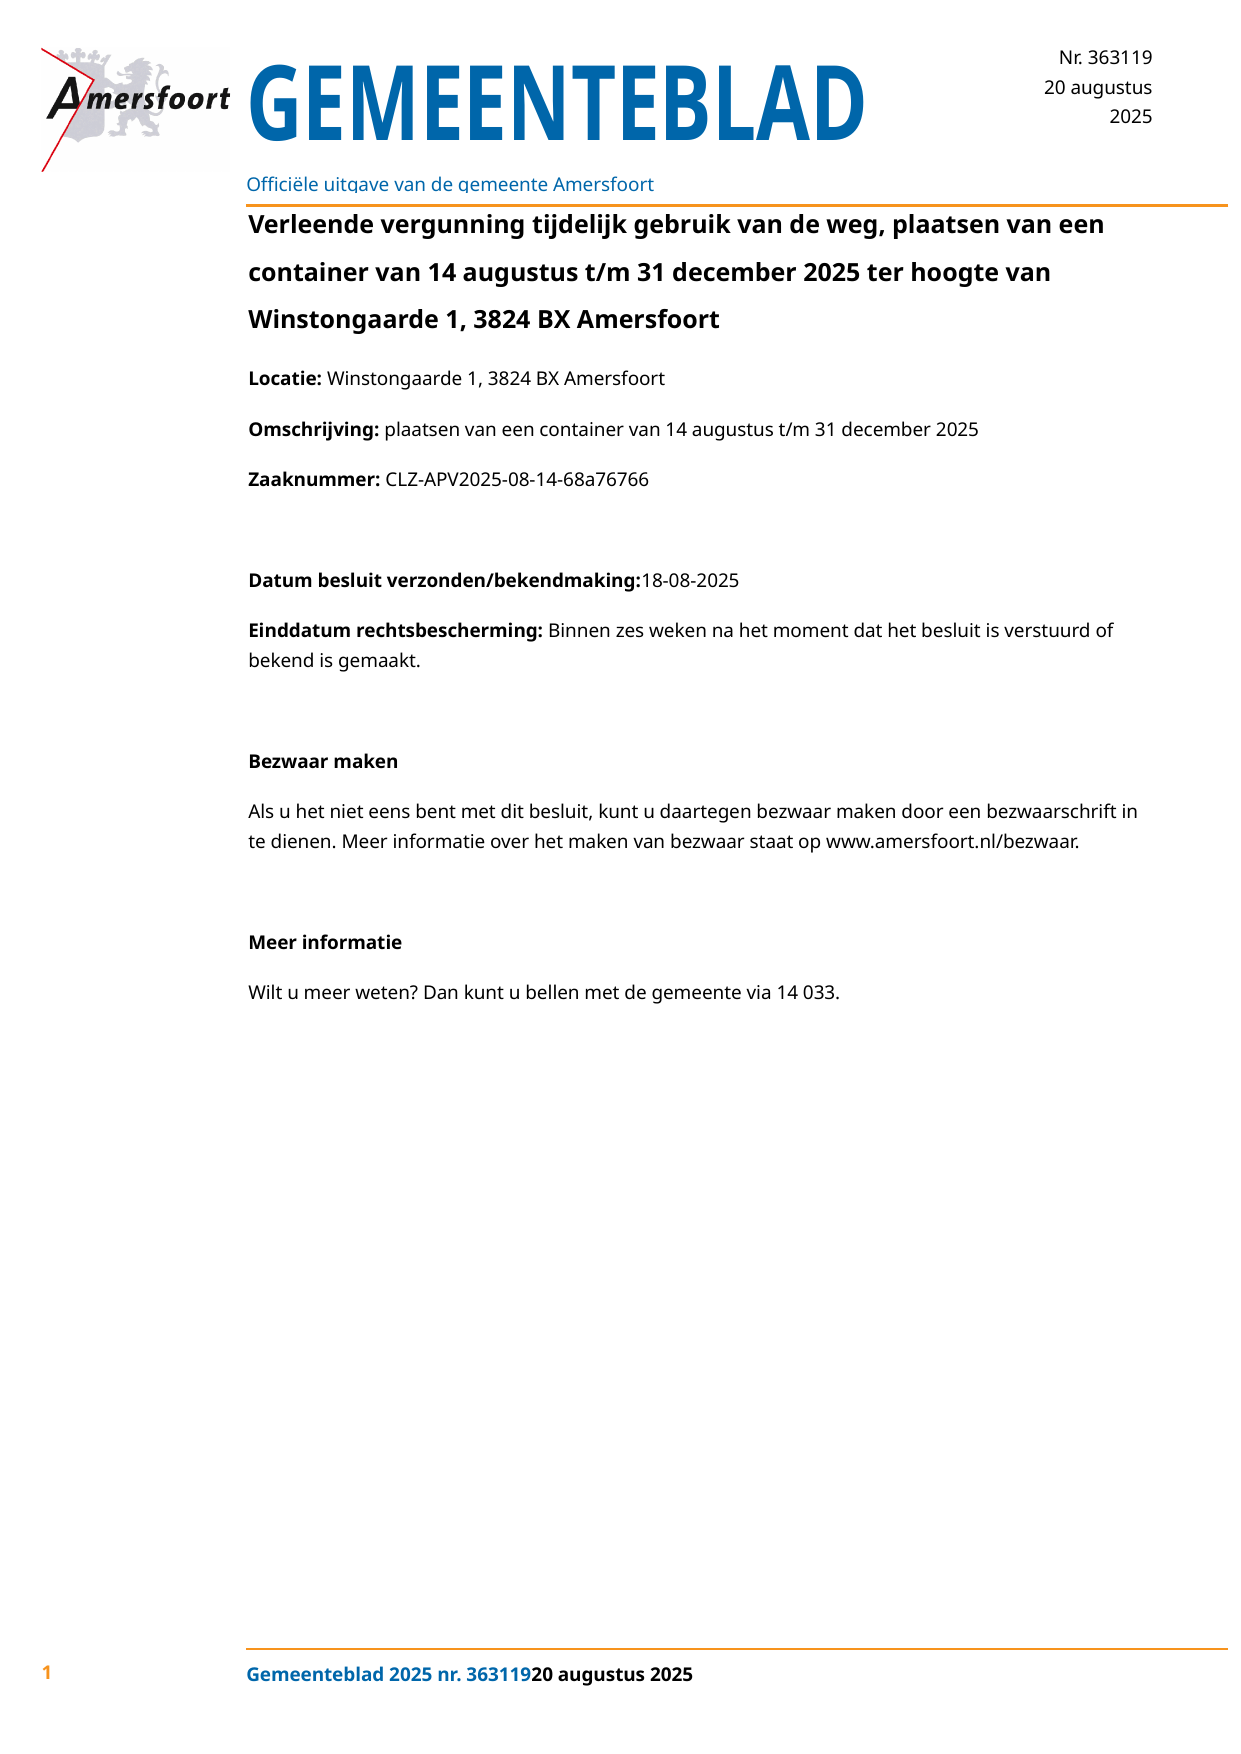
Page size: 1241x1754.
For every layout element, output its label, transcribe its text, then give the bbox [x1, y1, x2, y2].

text Meer informatie [248, 929, 1152, 954]
picture [41, 47, 231, 172]
text Omschrijving: plaatsen van een container van 14 augustus t/m 31 december 2025 [248, 416, 1152, 442]
text Locatie: Winstongaarde 1, 3824 BX Amersfoort [248, 366, 1152, 391]
text Verleende vergunning tijdelijk gebruik van de weg, plaatsen van een container van 14 augustus t/m 31 december 2025 ter hoogte van Winstongaarde 1, 3824 BX Amersfoort [248, 207, 1152, 336]
text Datum besluit verzonden/bekendmaking:18-08-2025 [248, 567, 1152, 593]
text Als u het niet eens bent met dit besluit, kunt u daartegen bezwaar maken door een bezwaarschrift in te dienen. Meer informatie over het maken van bezwaar staat op www.amersfoort.nl/bezwaar. [248, 798, 1152, 854]
text Zaaknummer: CLZ-APV2025-08-14-68a76766 [248, 466, 1152, 492]
text Bezwaar maken [248, 748, 1152, 774]
text Einddatum rechtsbescherming: Binnen zes weken na het moment dat het besluit is verstuurd of bekend is gemaakt. [248, 618, 1152, 673]
text Wilt u meer weten? Dan kunt u bellen met de gemeente via 14 033. [248, 979, 1152, 1005]
